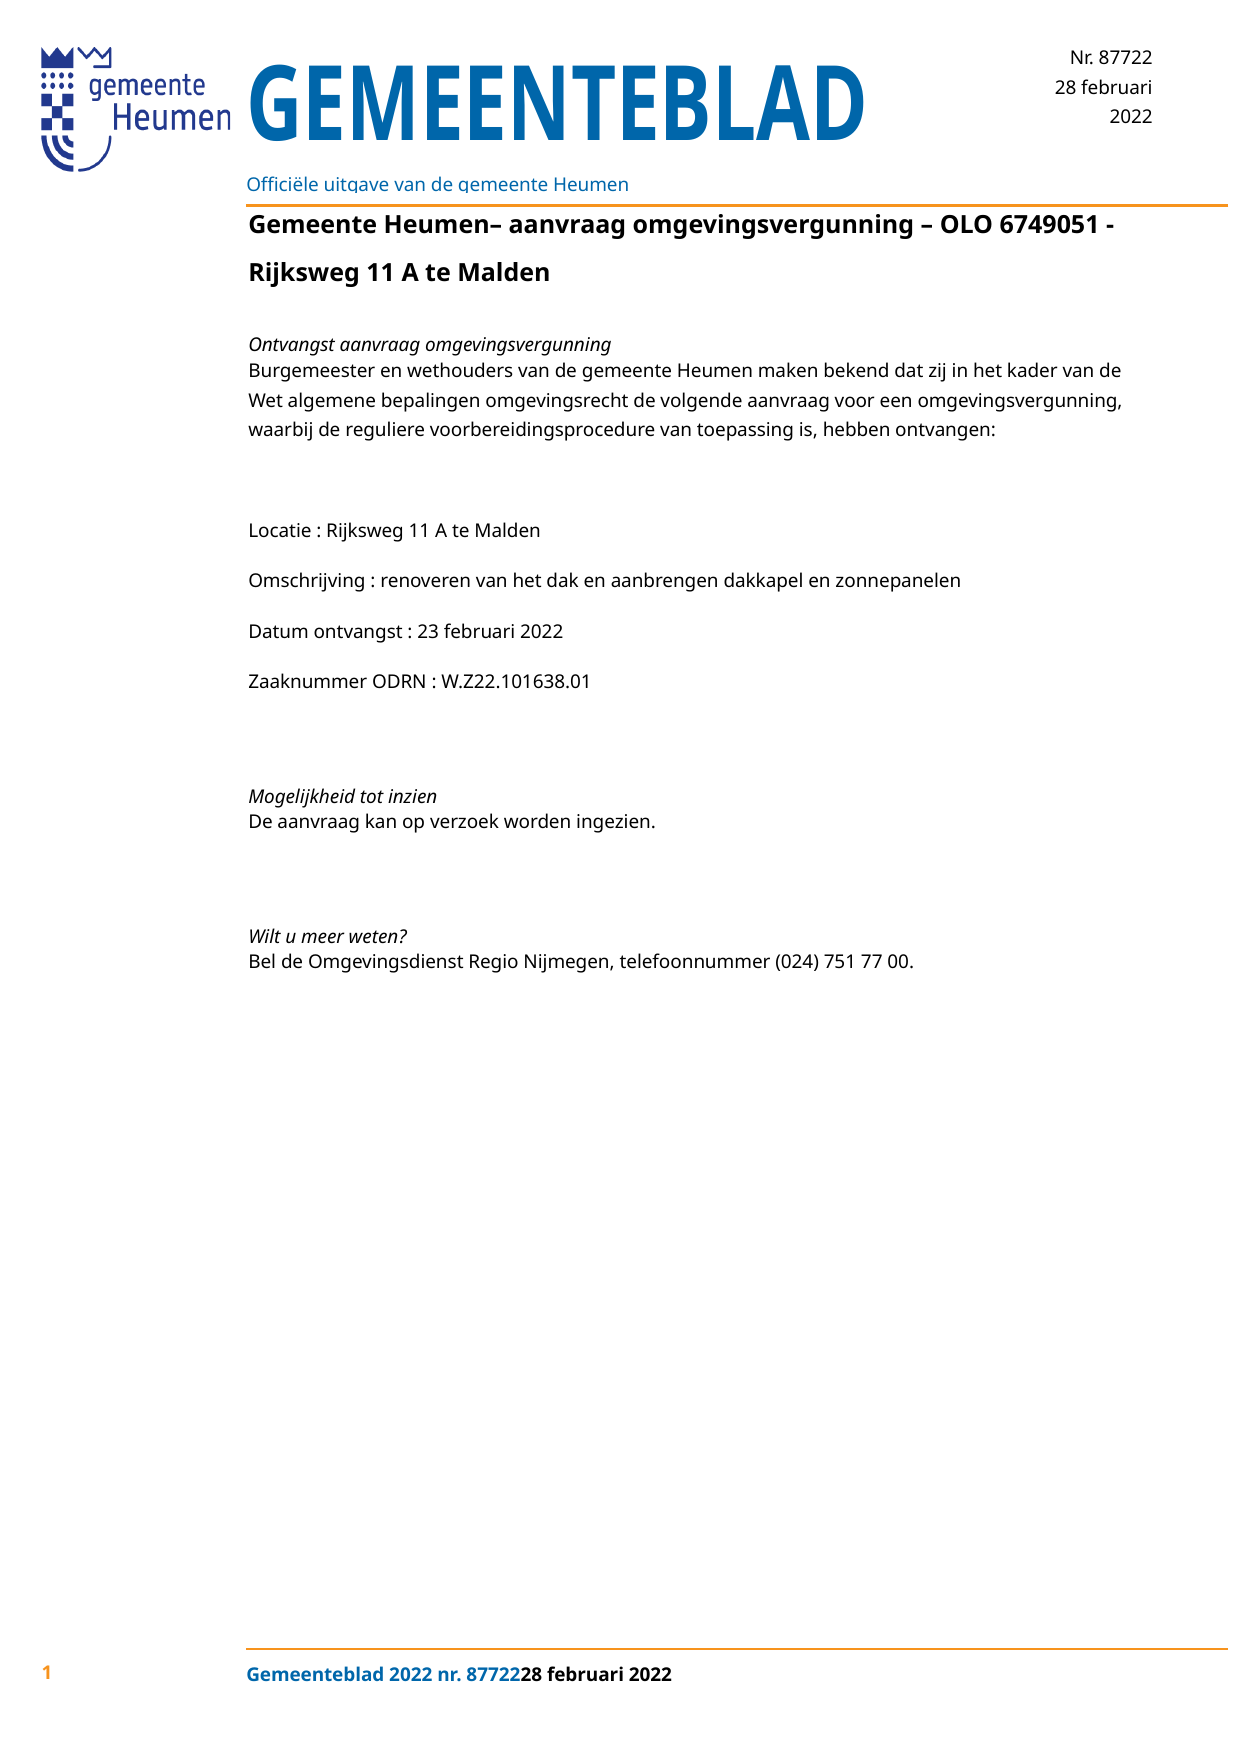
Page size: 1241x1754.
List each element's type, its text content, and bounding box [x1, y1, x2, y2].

text Wilt u meer weten? [248, 923, 1152, 949]
text Burgemeester en wethouders van de gemeente Heumen maken bekend dat zij in het kader van de Wet algemene bepalingen omgevingsrecht de volgende aanvraag voor een omgevingsvergunning, waarbij de reguliere voorbereidingsprocedure van toepassing is, hebben ontvangen: [248, 357, 1152, 442]
picture [41, 47, 231, 172]
text Bel de Omgevingsdienst Regio Nijmegen, telefoonnummer (024) 751 77 00. [248, 949, 1152, 974]
text Omschrijving : renoveren van het dak en aanbrengen dakkapel en zonnepanelen [248, 568, 1152, 593]
text Locatie : Rijksweg 11 A te Malden [248, 517, 1152, 543]
text De aanvraag kan op verzoek worden ingezien. [248, 808, 1152, 834]
text Ontvangst aanvraag omgevingsvergunning [248, 331, 1152, 357]
text Datum ontvangst : 23 februari 2022 [248, 618, 1152, 644]
text Gemeente Heumen– aanvraag omgevingsvergunning – OLO 6749051 - Rijksweg 11 A te Malden [248, 207, 1152, 288]
text Zaaknummer ODRN : W.Z22.101638.01 [248, 668, 1152, 694]
text Mogelijkheid tot inzien [248, 783, 1152, 808]
